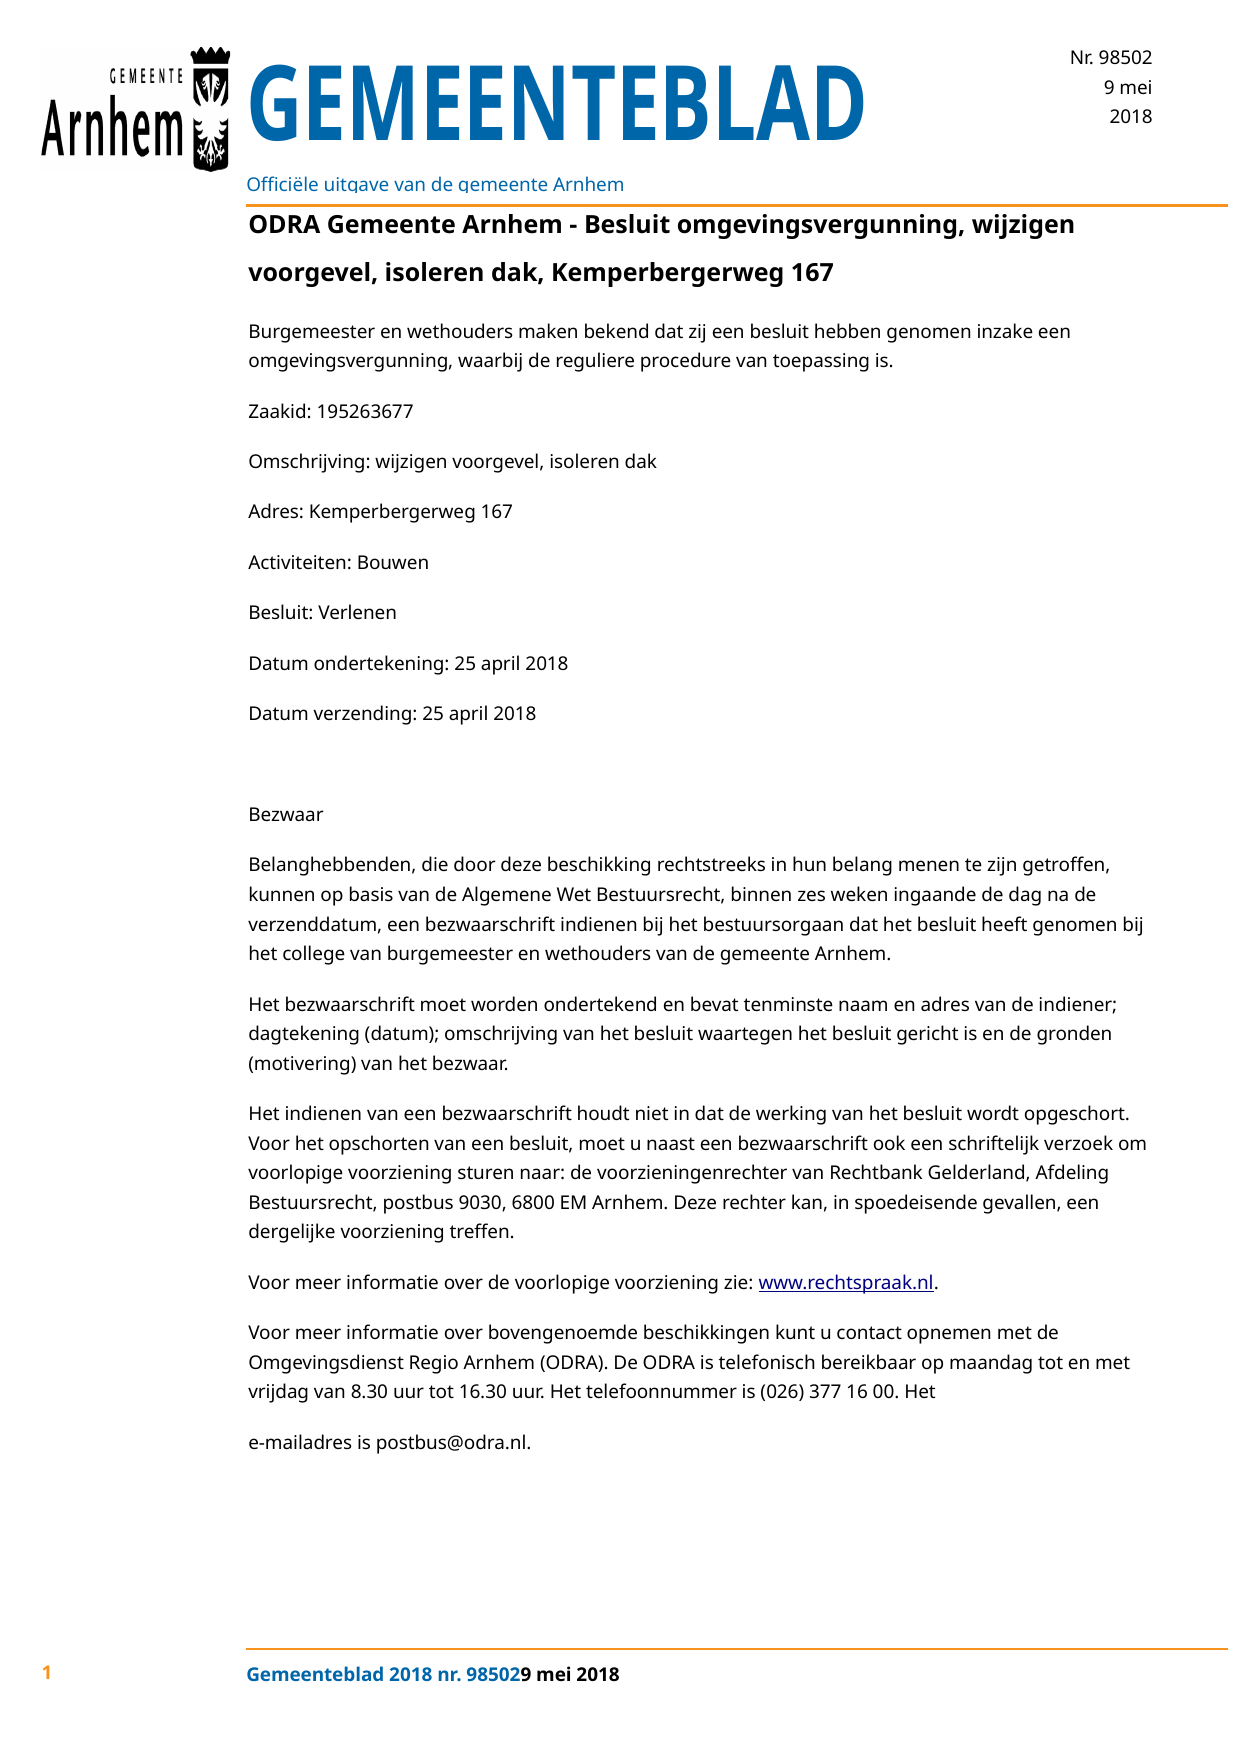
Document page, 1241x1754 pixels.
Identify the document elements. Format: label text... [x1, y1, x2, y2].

text Bezwaar [248, 801, 1152, 827]
text ODRA Gemeente Arnhem - Besluit omgevingsvergunning, wijzigen voorgevel, isoleren dak, Kemperbergerweg 167 [248, 207, 1152, 288]
text Burgemeester en wethouders maken bekend dat zij een besluit hebben genomen inzake een omgevingsvergunning, waarbij de reguliere procedure van toepassing is. [248, 318, 1152, 373]
picture [41, 47, 231, 172]
text Omschrijving: wijzigen voorgevel, isoleren dak [248, 448, 1152, 474]
text Het indienen van een bezwaarschrift houdt niet in dat de werking van het besluit wordt opgeschort. Voor het opschorten van een besluit, moet u naast een bezwaarschrift ook een schriftelijk verzoek om voorlopige voorziening sturen naar: de voorzieningenrechter van Rechtbank Gelderland, Afdeling Bestuursrecht, postbus 9030, 6800 EM Arnhem. Deze rechter kan, in spoedeisende gevallen, een dergelijke voorziening treffen. [248, 1100, 1152, 1244]
text Besluit: Verlenen [248, 599, 1152, 625]
text Datum verzending: 25 april 2018 [248, 700, 1152, 726]
text Datum ondertekening: 25 april 2018 [248, 650, 1152, 676]
text Voor meer informatie over de voorlopige voorziening zie: www.rechtspraak.nl. [248, 1269, 1152, 1295]
text e-mailadres is postbus@odra.nl. [248, 1429, 1152, 1455]
text Zaakid: 195263677 [248, 398, 1152, 424]
text Voor meer informatie over bovengenoemde beschikkingen kunt u contact opnemen met de Omgevingsdienst Regio Arnhem (ODRA). De ODRA is telefonisch bereikbaar op maandag tot en met vrijdag van 8.30 uur tot 16.30 uur. Het telefoonnummer is (026) 377 16 00. Het [248, 1319, 1152, 1404]
text Activiteiten: Bouwen [248, 549, 1152, 575]
text Adres: Kemperbergerweg 167 [248, 499, 1152, 524]
text Het bezwaarschrift moet worden ondertekend en bevat tenminste naam en adres van de indiener; dagtekening (datum); omschrijving van het besluit waartegen het besluit gericht is en de gronden (motivering) van het bezwaar. [248, 991, 1152, 1076]
text Belanghebbenden, die door deze beschikking rechtstreeks in hun belang menen te zijn getroffen, kunnen op basis van de Algemene Wet Bestuursrecht, binnen zes weken ingaande de dag na de verzenddatum, een bezwaarschrift indienen bij het bestuursorgaan dat het besluit heeft genomen bij het college van burgemeester en wethouders van de gemeente Arnhem. [248, 852, 1152, 966]
